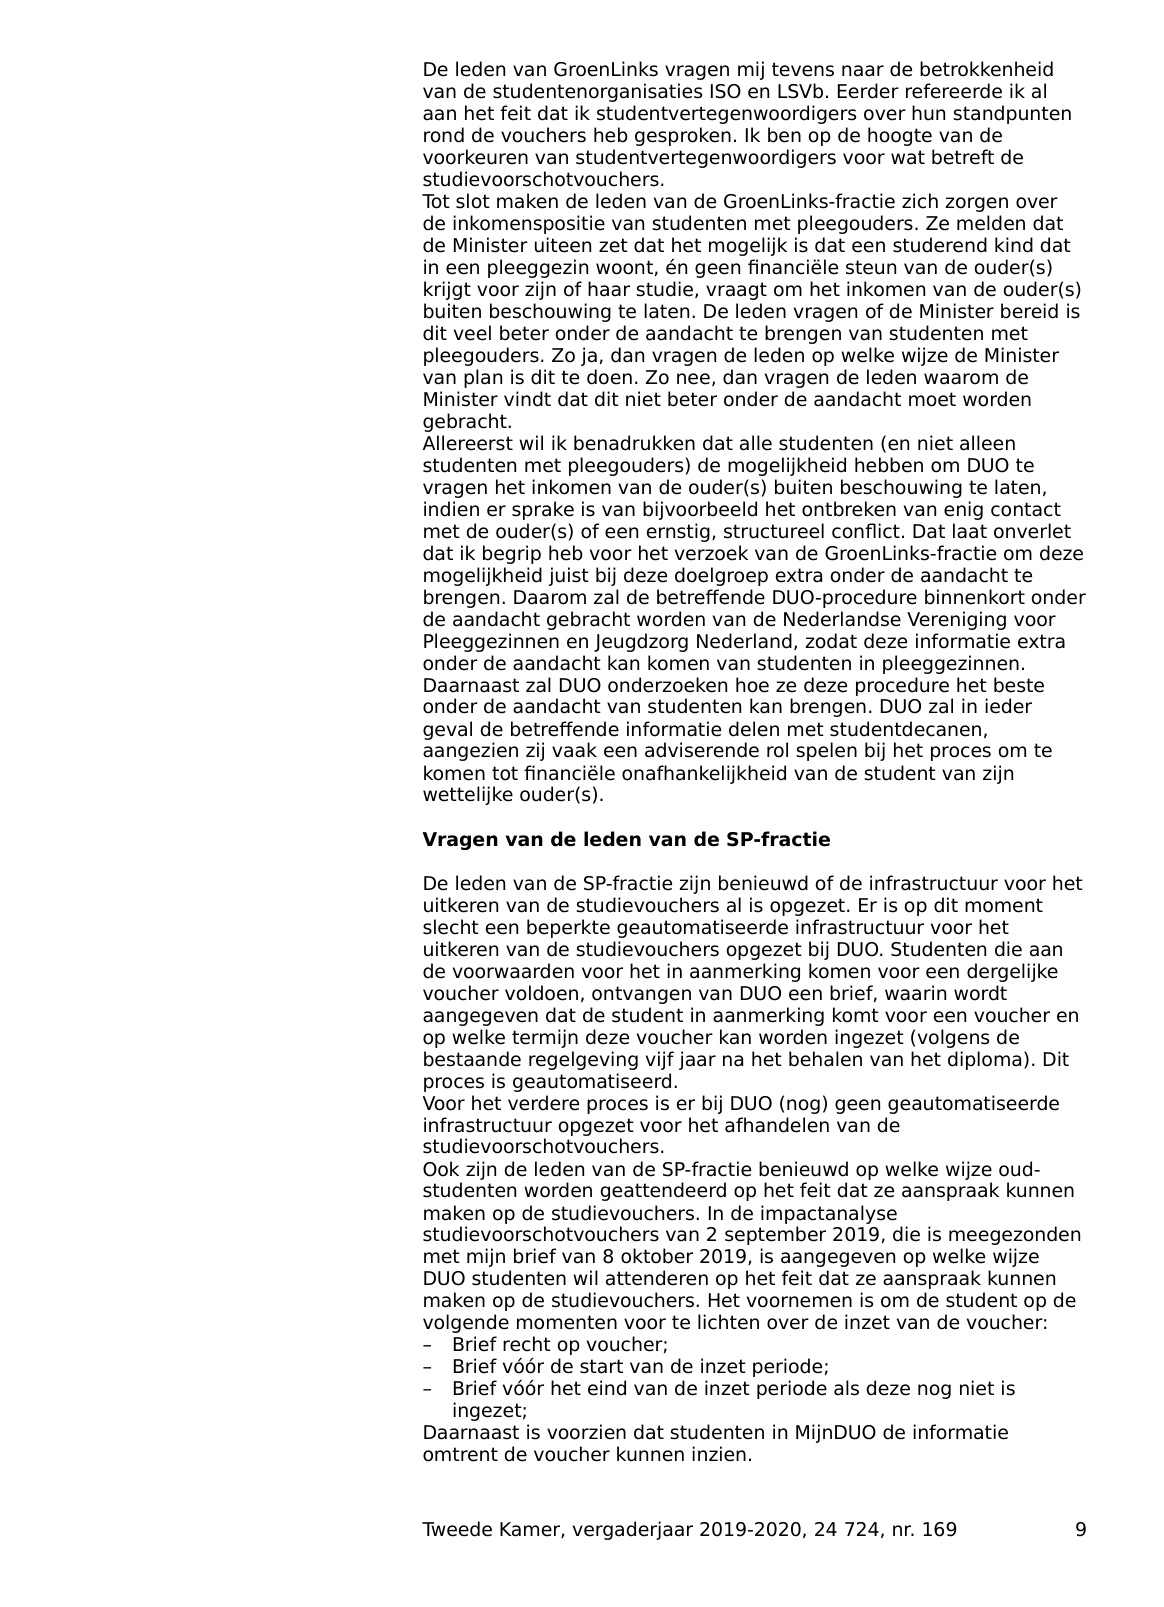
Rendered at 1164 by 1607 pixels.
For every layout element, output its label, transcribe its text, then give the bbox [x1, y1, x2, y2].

text Daarnaast is voorzien dat studenten in MijnDUO de informatie omtrent de voucher kunnen inzien. [422, 1422, 1087, 1466]
text Allereerst wil ik benadrukken dat alle studenten (en niet alleen studenten met pleegouders) de mogelijkheid hebben om DUO te vragen het inkomen van de ouder(s) buiten beschouwing te laten, indien er sprake is van bijvoorbeeld het ontbreken van enig contact met de ouder(s) of een ernstig, structureel conflict. Dat laat onverlet dat ik begrip heb voor het verzoek van de GroenLinks-fractie om deze mogelijkheid juist bij deze doelgroep extra onder de aandacht te brengen. Daarom zal de betreffende DUO-procedure binnenkort onder de aandacht gebracht worden van de Nederlandse Vereniging voor Pleeggezinnen en Jeugdzorg Nederland, zodat deze informatie extra onder de aandacht kan komen van studenten in pleeggezinnen. Daarnaast zal DUO onderzoeken hoe ze deze procedure het beste onder de aandacht van studenten kan brengen. DUO zal in ieder geval de betreffende informatie delen met studentdecanen, aangezien zij vaak een adviserende rol spelen bij het proces om te komen tot financiële onafhankelijkheid van de student van zijn wettelijke ouder(s). [422, 433, 1087, 806]
text – Brief vóór het eind van de inzet periode als deze nog niet is ingezet; [422, 1378, 1087, 1422]
text Tot slot maken de leden van de GroenLinks-fractie zich zorgen over de inkomenspositie van studenten met pleegouders. Ze melden dat de Minister uiteen zet dat het mogelijk is dat een studerend kind dat in een pleeggezin woont, én geen financiële steun van de ouder(s) krijgt voor zijn of haar studie, vraagt om het inkomen van de ouder(s) buiten beschouwing te laten. De leden vragen of de Minister bereid is dit veel beter onder de aandacht te brengen van studenten met pleegouders. Zo ja, dan vragen de leden op welke wijze de Minister van plan is dit te doen. Zo nee, dan vragen de leden waarom de Minister vindt dat dit niet beter onder de aandacht moet worden gebracht. [422, 191, 1087, 433]
text Ook zijn de leden van de SP-fractie benieuwd op welke wijze oud-studenten worden geattendeerd op het feit dat ze aanspraak kunnen maken op de studievouchers. In de impactanalyse studievoorschotvouchers van 2 september 2019, die is meegezonden met mijn brief van 8 oktober 2019, is aangegeven op welke wijze DUO studenten wil attenderen op het feit dat ze aanspraak kunnen maken op de studievouchers. Het voornemen is om de student op de volgende momenten voor te lichten over de inzet van de voucher: [422, 1158, 1087, 1334]
text Voor het verdere proces is er bij DUO (nog) geen geautomatiseerde infrastructuur opgezet voor het afhandelen van de studievoorschotvouchers. [422, 1092, 1087, 1158]
text – Brief recht op voucher; [422, 1334, 1087, 1356]
text – Brief vóór de start van de inzet periode; [422, 1356, 1087, 1378]
subtitle Vragen van de leden van de SP-fractie [422, 828, 1087, 851]
text De leden van de SP-fractie zijn benieuwd of de infrastructuur voor het uitkeren van de studievouchers al is opgezet. Er is op dit moment slecht een beperkte geautomatiseerde infrastructuur voor het uitkeren van de studievouchers opgezet bij DUO. Studenten die aan de voorwaarden voor het in aanmerking komen voor een dergelijke voucher voldoen, ontvangen van DUO een brief, waarin wordt aangegeven dat de student in aanmerking komt voor een voucher en op welke termijn deze voucher kan worden ingezet (volgens de bestaande regelgeving vijf jaar na het behalen van het diploma). Dit proces is geautomatiseerd. [422, 873, 1087, 1092]
text De leden van GroenLinks vragen mij tevens naar de betrokkenheid van de studentenorganisaties ISO en LSVb. Eerder refereerde ik al aan het feit dat ik studentvertegenwoordigers over hun standpunten rond de vouchers heb gesproken. Ik ben op de hoogte van de voorkeuren van studentvertegenwoordigers voor wat betreft de studievoorschotvouchers. [422, 59, 1087, 191]
